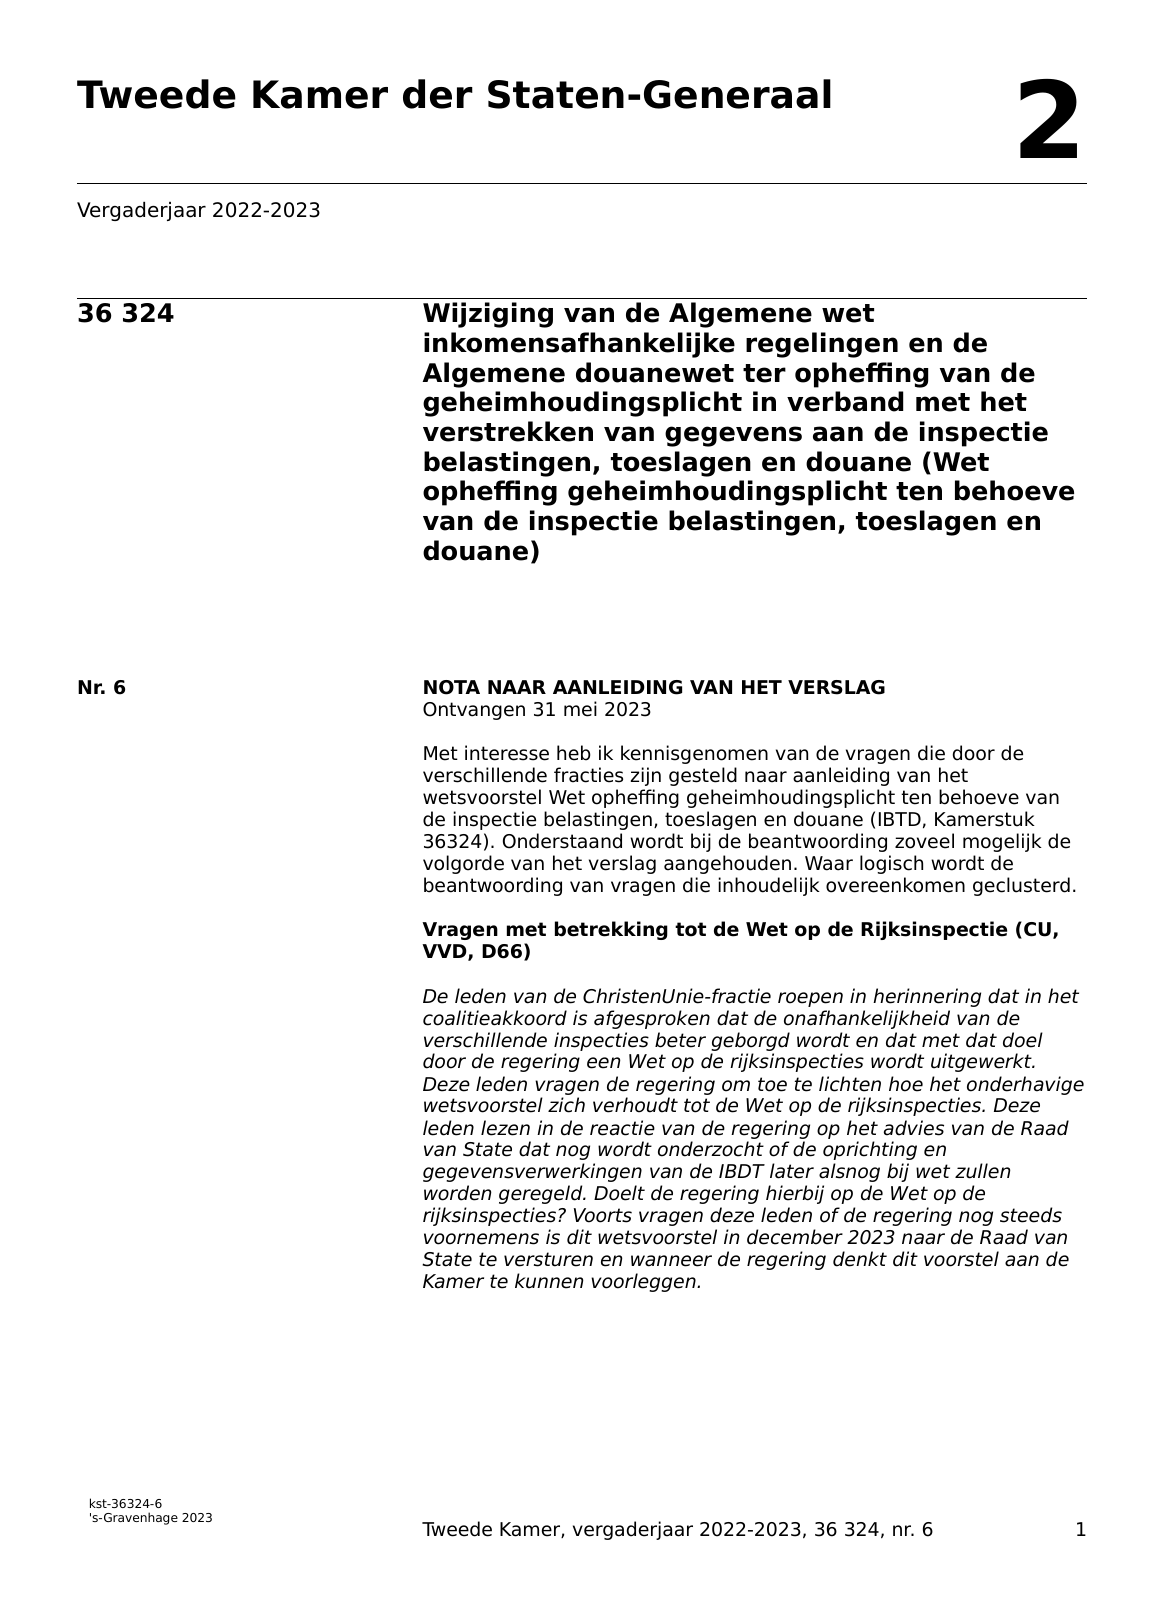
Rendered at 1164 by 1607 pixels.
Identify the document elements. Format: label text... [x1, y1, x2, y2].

text Ontvangen 31 mei 2023 [422, 699, 1087, 721]
subtitle Vragen met betrekking tot de Wet op de Rijksinspectie (CU, VVD, D66) [422, 919, 1087, 963]
text 's-Gravenhage 2023 [88, 1511, 323, 1525]
table_cell Vergaderjaar 2022-2023 [77, 184, 1087, 298]
table_header Tweede Kamer der Staten-Generaal [77, 59, 886, 183]
text kst-36324-6 [88, 1497, 323, 1511]
text Met interesse heb ik kennisgenomen van de vragen die door de verschillende fracties zijn gesteld naar aanleiding van het wetsvoorstel Wet opheffing geheimhoudingsplicht ten behoeve van de inspectie belastingen, toeslagen en douane (IBTD, Kamerstuk 36324). Onderstaand wordt bij de beantwoording zoveel mogelijk de volgorde van het verslag aangehouden. Waar logisch wordt de beantwoording van vragen die inhoudelijk overeenkomen geclusterd. [422, 743, 1087, 897]
text De leden van de ChristenUnie-fractie roepen in herinnering dat in het coalitieakkoord is afgesproken dat de onafhankelijkheid van de verschillende inspecties beter geborgd wordt en dat met dat doel door de regering een Wet op de rijksinspecties wordt uitgewerkt. Deze leden vragen de regering om toe te lichten hoe het onderhavige wetsvoorstel zich verhoudt tot de Wet op de rijksinspecties. Deze leden lezen in de reactie van de regering op het advies van de Raad van State dat nog wordt onderzocht of de oprichting en gegevensverwerkingen van de IBDT later alsnog bij wet zullen worden geregeld. Doelt de regering hierbij op de Wet op de rijksinspecties? Voorts vragen deze leden of de regering nog steeds voornemens is dit wetsvoorstel in december 2023 naar de Raad van State te versturen en wanneer de regering denkt dit voorstel aan de Kamer te kunnen voorleggen. [422, 986, 1087, 1293]
subtitle Nr. 6 NOTA NAAR AANLEIDING VAN HET VERSLAG [77, 677, 1087, 699]
subtitle 36 324 Wijziging van de Algemene wet inkomensafhankelijke regelingen en de Algemene douanewet ter opheffing van de geheimhoudingsplicht in verband met het verstrekken van gegevens aan de inspectie belastingen, toeslagen en douane (Wet opheffing geheimhoudingsplicht ten behoeve van de inspectie belastingen, toeslagen en douane) [77, 299, 1087, 566]
table_header 2 [886, 59, 1087, 183]
